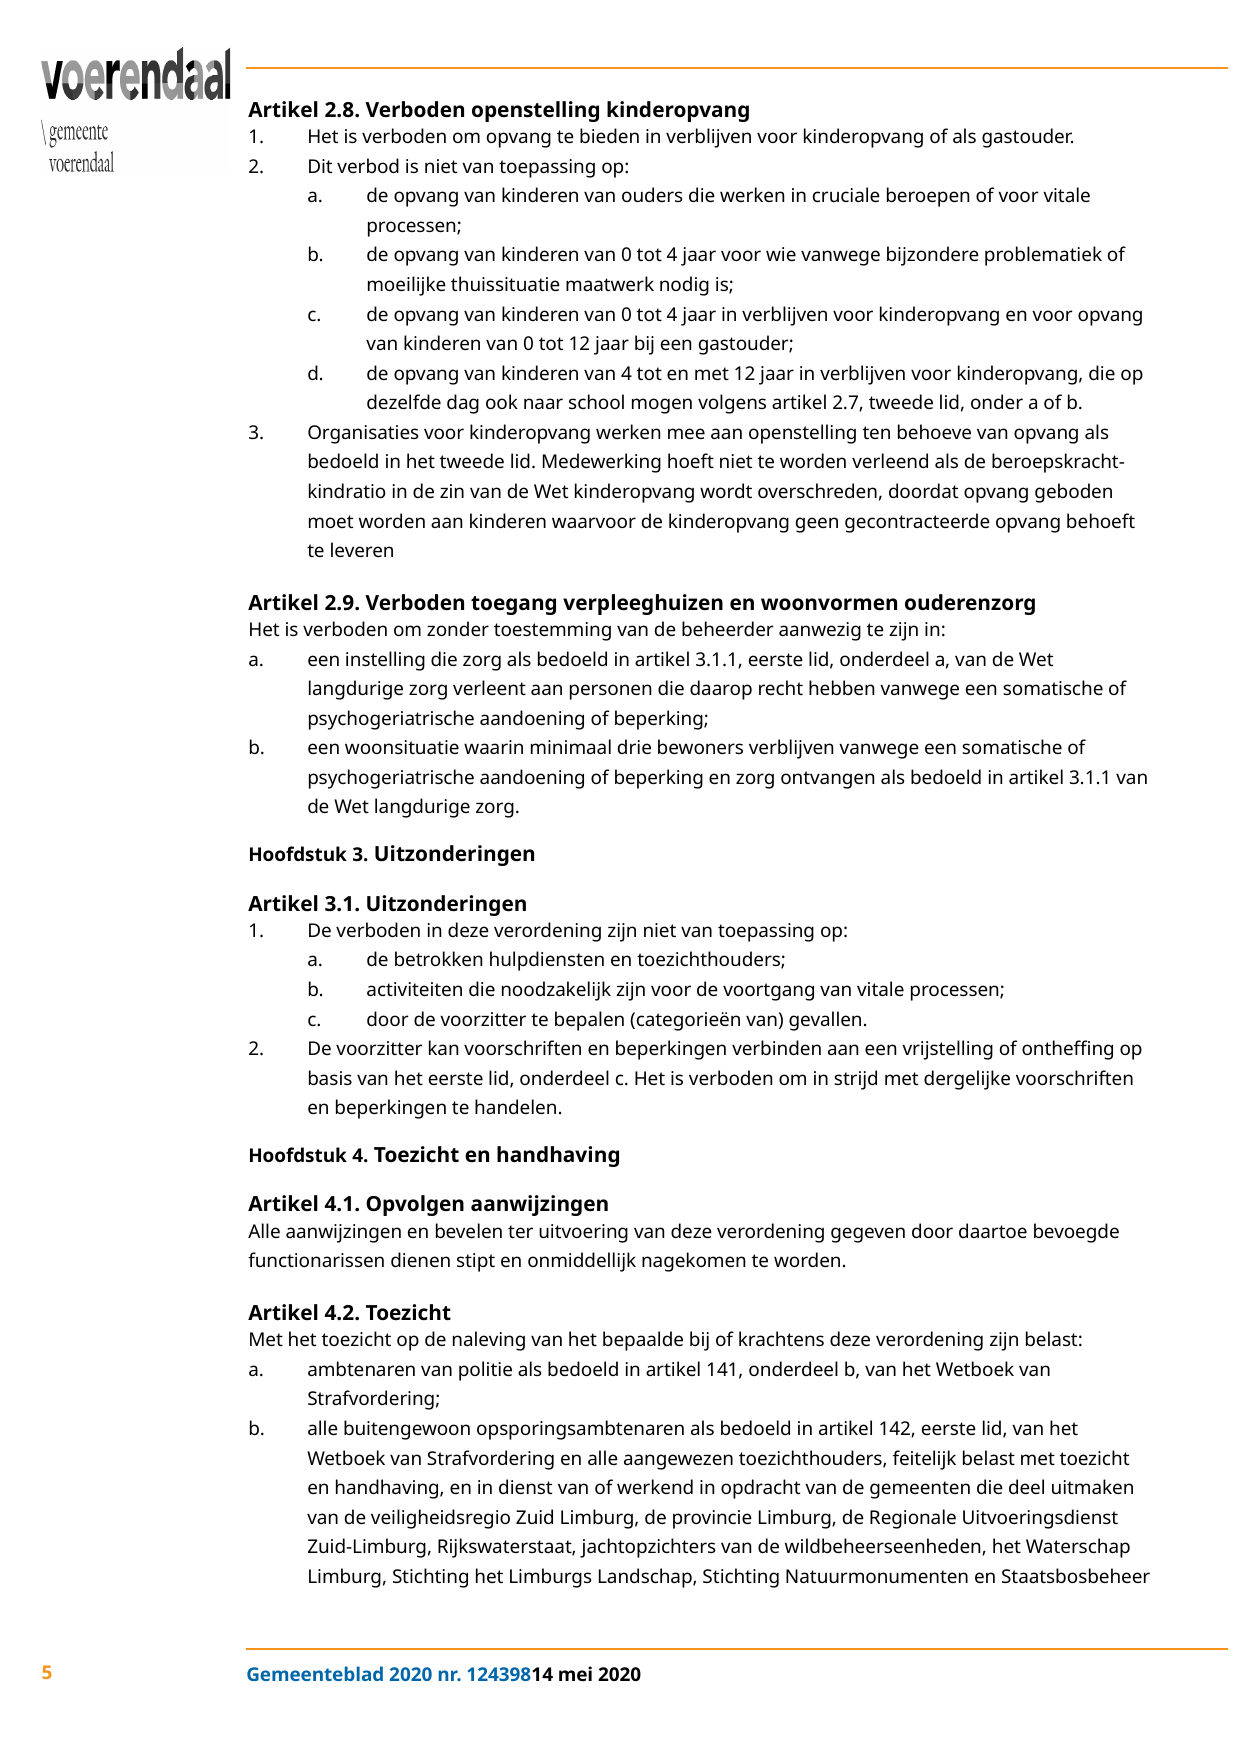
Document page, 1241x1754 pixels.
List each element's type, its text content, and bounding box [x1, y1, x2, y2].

text Artikel 4.1. Opvolgen aanwijzingen [248, 1189, 1152, 1218]
text Artikel 2.8. Verboden openstelling kinderopvang [248, 95, 1152, 123]
picture [41, 47, 231, 172]
list de opvang van kinderen van ouders die werken in cruciale beroepen of voor vitale processen; [307, 182, 1152, 238]
list Het is verboden om opvang te bieden in verblijven voor kinderopvang of als gastouder. [248, 123, 1152, 149]
text Het is verboden om zonder toestemming van de beheerder aanwezig te zijn in: [248, 616, 1152, 642]
text Artikel 2.9. Verboden toegang verpleeghuizen en woonvormen ouderenzorg [248, 588, 1152, 616]
list Organisaties voor kinderopvang werken mee aan openstelling ten behoeve van opvang als bedoeld in het tweede lid. Medewerking hoeft niet te worden verleend als de beroepskracht-kindratio in de zin van de Wet kinderopvang wordt overschreden, doordat opvang geboden moet worden aan kinderen waarvoor de kinderopvang geen gecontracteerde opvang behoeft te leveren [248, 419, 1152, 563]
list Dit verbod is niet van toepassing op: [248, 153, 1152, 178]
list alle buitengewoon opsporingsambtenaren als bedoeld in artikel 142, eerste lid, van het Wetboek van Strafvordering en alle aangewezen toezichthouders, feitelijk belast met toezicht en handhaving, en in dienst van of werkend in opdracht van de gemeenten die deel uitmaken van de veiligheidsregio Zuid Limburg, de provincie Limburg, de Regionale Uitvoeringsdienst Zuid-Limburg, Rijkswaterstaat, jachtopzichters van de wildbeheerseenheden, het Waterschap Limburg, Stichting het Limburgs Landschap, Stichting Natuurmonumenten en Staatsbosbeheer [248, 1415, 1152, 1589]
list door de voorzitter te bepalen (categorieën van) gevallen. [307, 1006, 1152, 1032]
list de opvang van kinderen van 0 tot 4 jaar in verblijven voor kinderopvang en voor opvang van kinderen van 0 tot 12 jaar bij een gastouder; [307, 301, 1152, 356]
text Hoofdstuk 3. Uitzonderingen [248, 839, 1152, 868]
list een instelling die zorg als bedoeld in artikel 3.1.1, eerste lid, onderdeel a, van de Wet langdurige zorg verleent aan personen die daarop recht hebben vanwege een somatische of psychogeriatrische aandoening of beperking; [248, 646, 1152, 731]
list een woonsituatie waarin minimaal drie bewoners verblijven vanwege een somatische of psychogeriatrische aandoening of beperking en zorg ontvangen als bedoeld in artikel 3.1.1 van de Wet langdurige zorg. [248, 734, 1152, 819]
text Artikel 3.1. Uitzonderingen [248, 889, 1152, 917]
text Artikel 4.2. Toezicht [248, 1298, 1152, 1326]
list De voorzitter kan voorschriften en beperkingen verbinden aan een vrijstelling of ontheffing op basis van het eerste lid, onderdeel c. Het is verboden om in strijd met dergelijke voorschriften en beperkingen te handelen. [248, 1035, 1152, 1120]
text Met het toezicht op de naleving van het bepaalde bij of krachtens deze verordening zijn belast: [248, 1326, 1152, 1352]
list De verboden in deze verordening zijn niet van toepassing op: [248, 917, 1152, 943]
list de betrokken hulpdiensten en toezichthouders; [307, 947, 1152, 972]
list de opvang van kinderen van 4 tot en met 12 jaar in verblijven voor kinderopvang, die op dezelfde dag ook naar school mogen volgens artikel 2.7, tweede lid, onder a of b. [307, 360, 1152, 415]
list activiteiten die noodzakelijk zijn voor de voortgang van vitale processen; [307, 976, 1152, 1002]
text Hoofdstuk 4. Toezicht en handhaving [248, 1140, 1152, 1169]
list ambtenaren van politie als bedoeld in artikel 141, onderdeel b, van het Wetboek van Strafvordering; [248, 1356, 1152, 1411]
list de opvang van kinderen van 0 tot 4 jaar voor wie vanwege bijzondere problematiek of moeilijke thuissituatie maatwerk nodig is; [307, 242, 1152, 297]
text Alle aanwijzingen en bevelen ter uitvoering van deze verordening gegeven door daartoe bevoegde functionarissen dienen stipt en onmiddellijk nagekomen te worden. [248, 1218, 1152, 1273]
